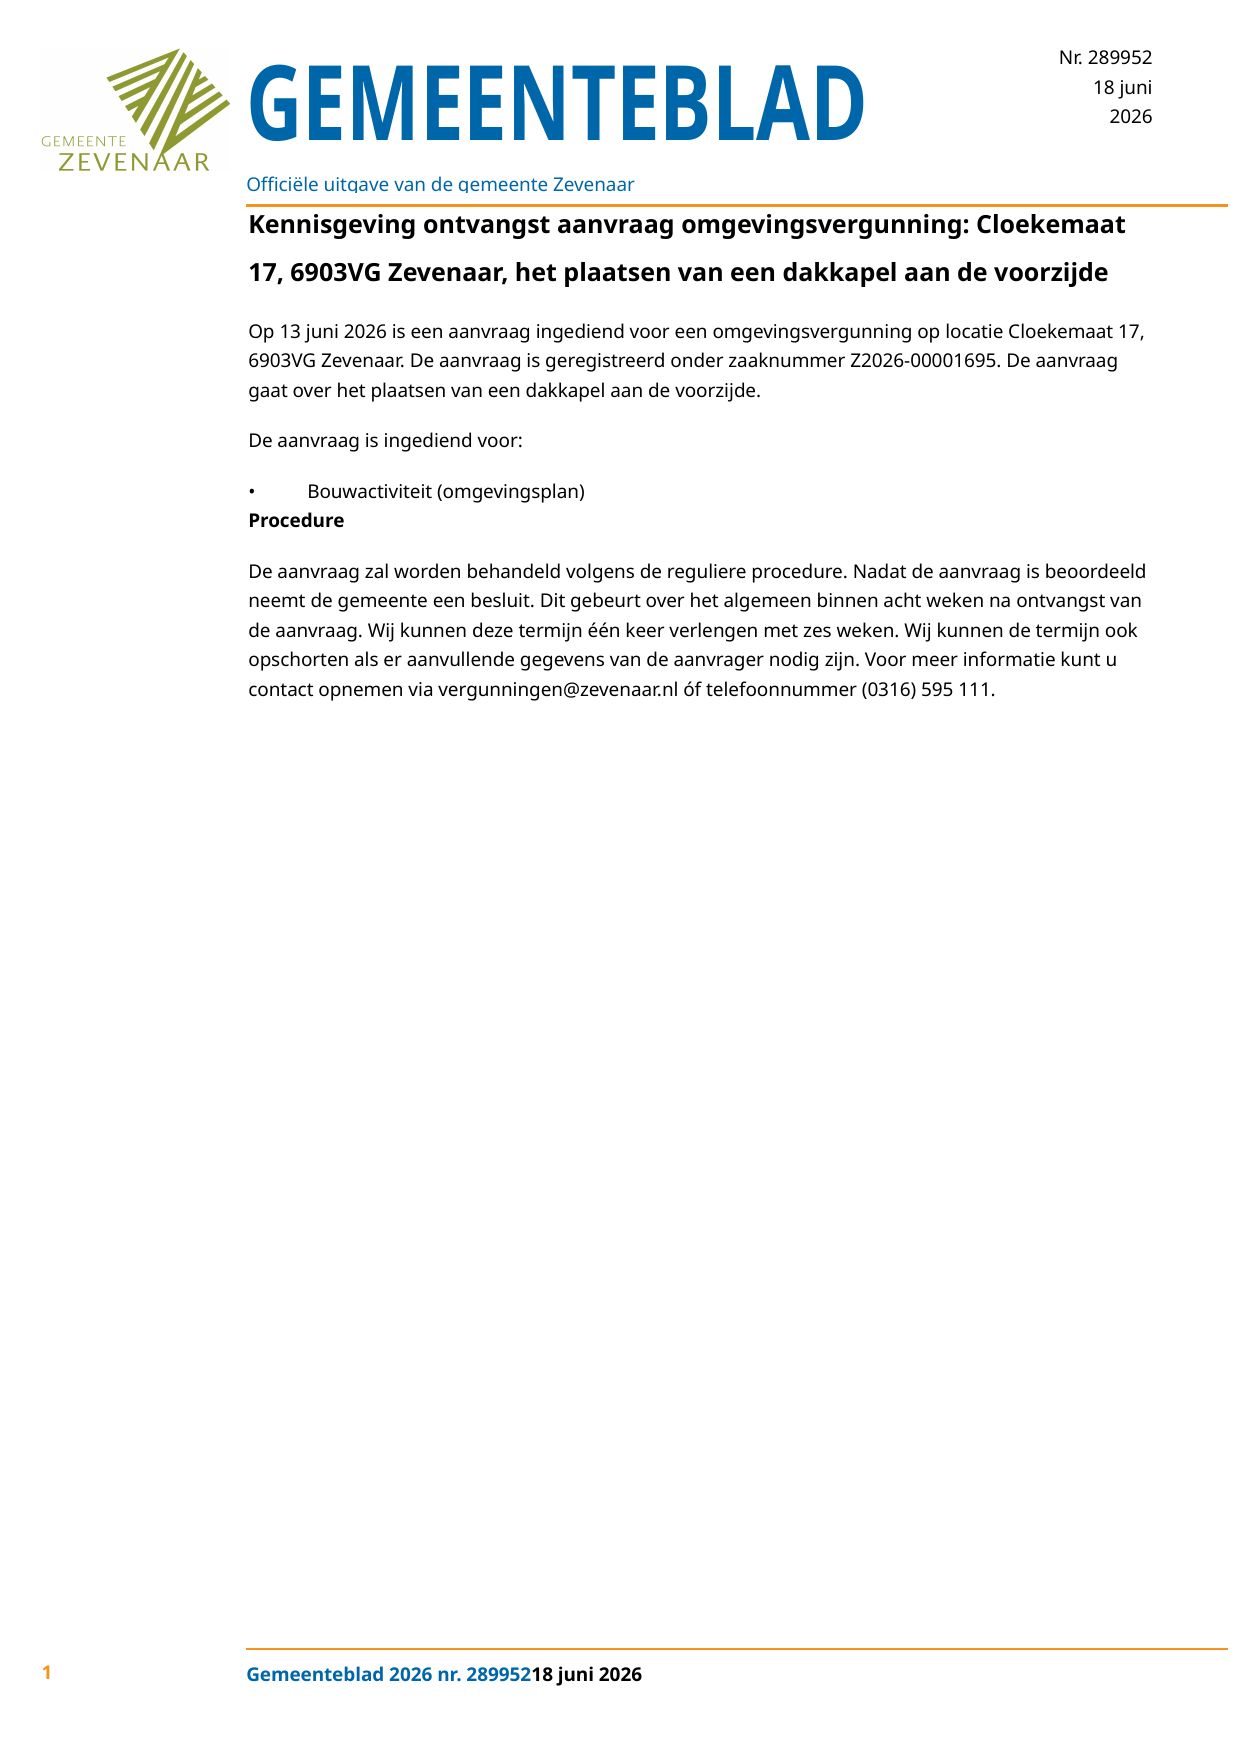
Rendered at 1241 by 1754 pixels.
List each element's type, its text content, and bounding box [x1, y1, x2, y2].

text De aanvraag zal worden behandeld volgens de reguliere procedure. Nadat de aanvraag is beoordeeld neemt de gemeente een besluit. Dit gebeurt over het algemeen binnen acht weken na ontvangst van de aanvraag. Wij kunnen deze termijn één keer verlengen met zes weken. Wij kunnen de termijn ook opschorten als er aanvullende gegevens van de aanvrager nodig zijn. Voor meer informatie kunt u contact opnemen via vergunningen@zevenaar.nl óf telefoonnummer (0316) 595 111. [248, 558, 1152, 702]
text De aanvraag is ingediend voor: [248, 427, 1152, 453]
text Op 13 juni 2026 is een aanvraag ingediend voor een omgevingsvergunning op locatie Cloekemaat 17, 6903VG Zevenaar. De aanvraag is geregistreerd onder zaaknummer Z2026-00001695. De aanvraag gaat over het plaatsen van een dakkapel aan de voorzijde. [248, 318, 1152, 403]
text Procedure [248, 507, 1152, 533]
list Bouwactiviteit (omgevingsplan) [248, 478, 1152, 504]
text Kennisgeving ontvangst aanvraag omgevingsvergunning: Cloekemaat 17, 6903VG Zevenaar, het plaatsen van een dakkapel aan de voorzijde [248, 207, 1152, 288]
picture [41, 47, 231, 172]
